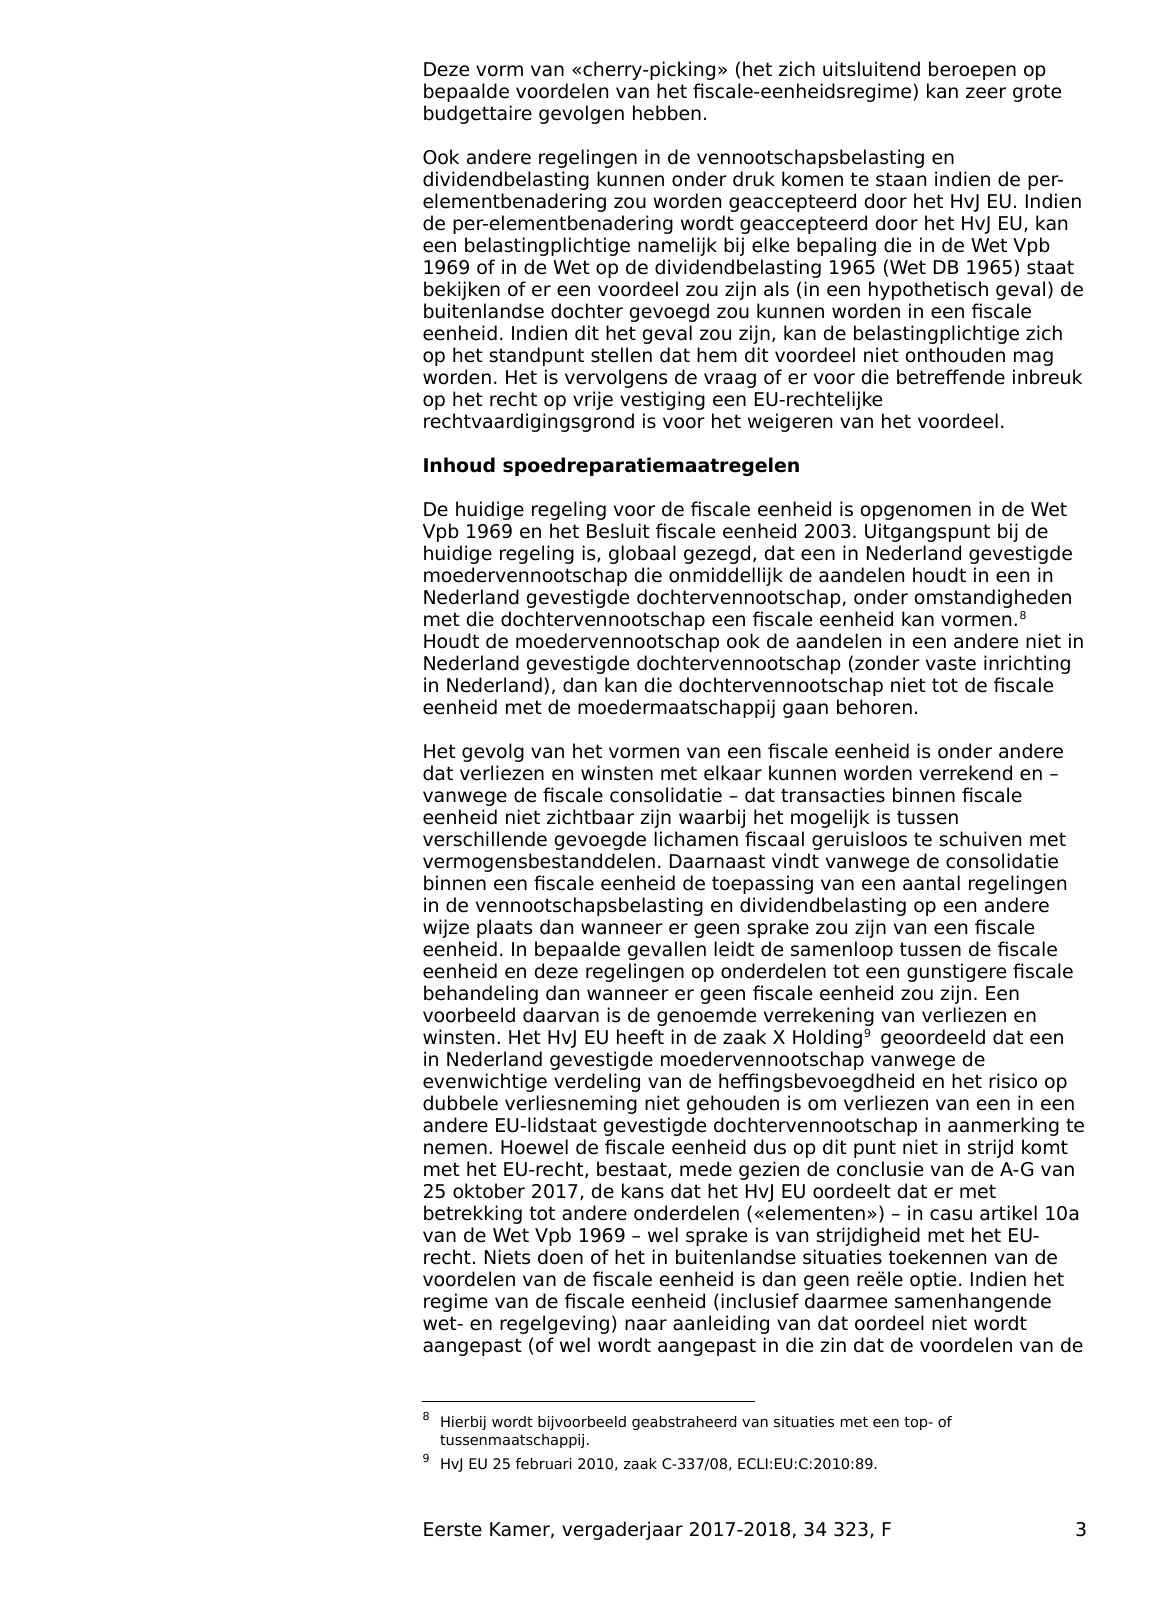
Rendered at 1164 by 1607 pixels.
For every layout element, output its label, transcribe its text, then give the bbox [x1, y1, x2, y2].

text Ook andere regelingen in de vennootschapsbelasting en dividendbelasting kunnen onder druk komen te staan indien de per-elementbenadering zou worden geaccepteerd door het HvJ EU. Indien de per-elementbenadering wordt geaccepteerd door het HvJ EU, kan een belastingplichtige namelijk bij elke bepaling die in de Wet Vpb 1969 of in de Wet op de dividendbelasting 1965 (Wet DB 1965) staat bekijken of er een voordeel zou zijn als (in een hypothetisch geval) de buitenlandse dochter gevoegd zou kunnen worden in een fiscale eenheid. Indien dit het geval zou zijn, kan de belastingplichtige zich op het standpunt stellen dat hem dit voordeel niet onthouden mag worden. Het is vervolgens de vraag of er voor die betreffende inbreuk op het recht op vrije vestiging een EU-rechtelijke rechtvaardigingsgrond is voor het weigeren van het voordeel. [422, 147, 1087, 433]
subtitle Inhoud spoedreparatiemaatregelen [422, 455, 1087, 477]
text Het gevolg van het vormen van een fiscale eenheid is onder andere dat verliezen en winsten met elkaar kunnen worden verrekend en – vanwege de fiscale consolidatie – dat transacties binnen fiscale eenheid niet zichtbaar zijn waarbij het mogelijk is tussen verschillende gevoegde lichamen fiscaal geruisloos te schuiven met vermogensbestanddelen. Daarnaast vindt vanwege de consolidatie binnen een fiscale eenheid de toepassing van een aantal regelingen in de vennootschapsbelasting en dividendbelasting op een andere wijze plaats dan wanneer er geen sprake zou zijn van een fiscale eenheid. In bepaalde gevallen leidt de samenloop tussen de fiscale eenheid en deze regelingen op onderdelen tot een gunstigere fiscale behandeling dan wanneer er geen fiscale eenheid zou zijn. Een voorbeeld daarvan is de genoemde verrekening van verliezen en winsten. Het HvJ EU heeft in de zaak X Holding geoordeeld dat een in Nederland gevestigde moedervennootschap vanwege de evenwichtige verdeling van de heffingsbevoegdheid en het risico op dubbele verliesneming niet gehouden is om verliezen van een in een andere EU-lidstaat gevestigde dochtervennootschap in aanmerking te nemen. Hoewel de fiscale eenheid dus op dit punt niet in strijd komt met het EU-recht, bestaat, mede gezien de conclusie van de A-G van 25 oktober 2017, de kans dat het HvJ EU oordeelt dat er met betrekking tot andere onderdelen («elementen») – in casu artikel 10a van de Wet Vpb 1969 – wel sprake is van strijdigheid met het EU-recht. Niets doen of het in buitenlandse situaties toekennen van de voordelen van de fiscale eenheid is dan geen reële optie. Indien het regime van de fiscale eenheid (inclusief daarmee samenhangende wet- en regelgeving) naar aanleiding van dat oordeel niet wordt aangepast (of wel wordt aangepast in die zin dat de voordelen van de [422, 741, 1087, 1357]
text Deze vorm van «cherry-picking» (het zich uitsluitend beroepen op bepaalde voordelen van het fiscale-eenheidsregime) kan zeer grote budgettaire gevolgen hebben. [422, 59, 1087, 125]
text De huidige regeling voor de fiscale eenheid is opgenomen in de Wet Vpb 1969 en het Besluit fiscale eenheid 2003. Uitgangspunt bij de huidige regeling is, globaal gezegd, dat een in Nederland gevestigde moedervennootschap die onmiddellijk de aandelen houdt in een in Nederland gevestigde dochtervennootschap, onder omstandigheden met die dochtervennootschap een fiscale eenheid kan vormen. Houdt de moedervennootschap ook de aandelen in een andere niet in Nederland gevestigde dochtervennootschap (zonder vaste inrichting in Nederland), dan kan die dochtervennootschap niet tot de fiscale eenheid met de moedermaatschappij gaan behoren. [422, 499, 1087, 719]
text Hierbij wordt bijvoorbeeld geabstraheerd van situaties met een top- of tussenmaatschappij. [422, 1410, 1087, 1449]
text HvJ EU 25 februari 2010, zaak C-337/08, ECLI:EU:C:2010:89. [422, 1452, 1087, 1474]
